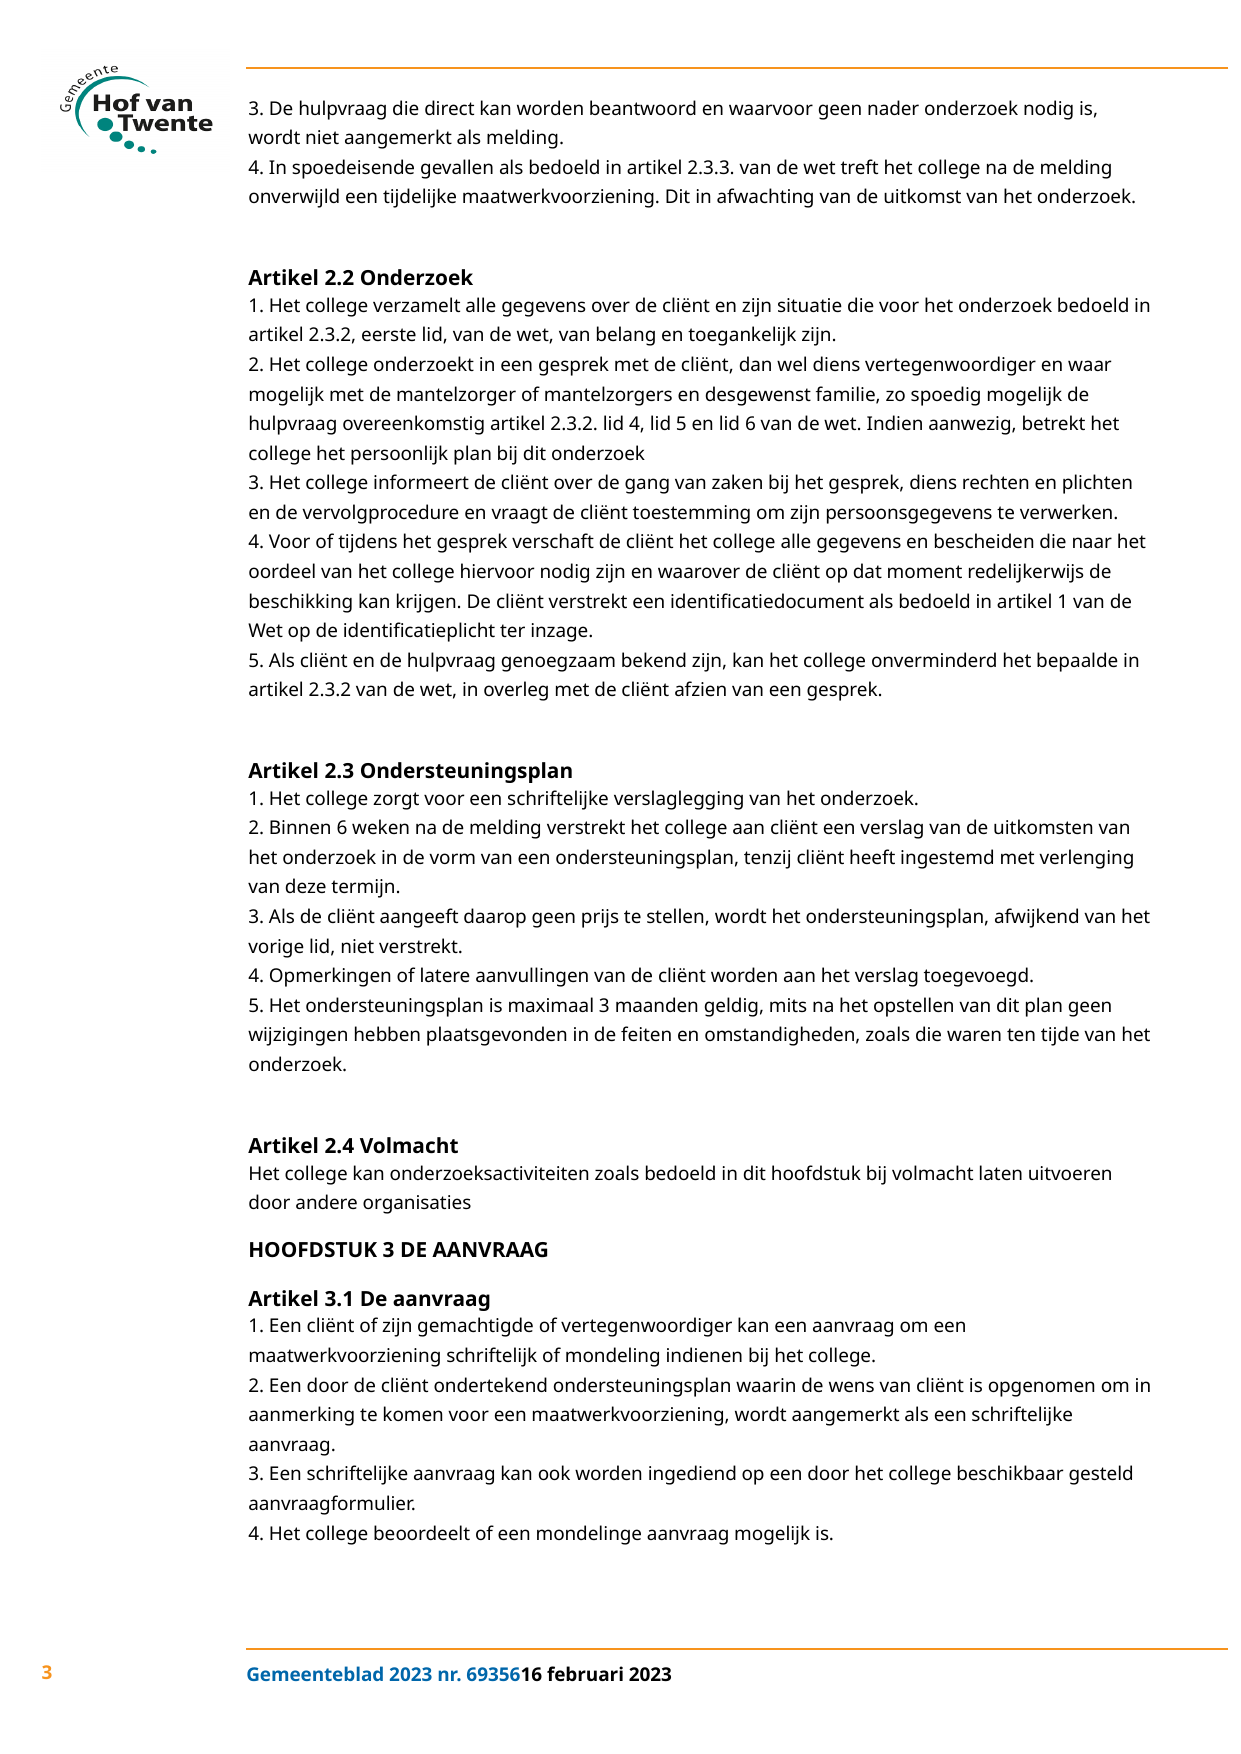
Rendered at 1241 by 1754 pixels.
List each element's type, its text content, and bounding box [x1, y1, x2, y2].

text 1. Een cliënt of zijn gemachtigde of vertegenwoordiger kan een aanvraag om een maatwerkvoorziening schriftelijk of mondeling indienen bij het college. [248, 1313, 1152, 1368]
text 1. Het college zorgt voor een schriftelijke verslaglegging van het onderzoek. [248, 785, 1152, 811]
picture [41, 47, 231, 172]
text 4. Het college beoordeelt of een mondelinge aanvraag mogelijk is. [248, 1520, 1152, 1545]
text 5. Het ondersteuningsplan is maximaal 3 maanden geldig, mits na het opstellen van dit plan geen wijzigingen hebben plaatsgevonden in de feiten en omstandigheden, zoals die waren ten tijde van het onderzoek. [248, 992, 1152, 1077]
text Het college kan onderzoeksactiviteiten zoals bedoeld in dit hoofdstuk bij volmacht laten uitvoeren door andere organisaties [248, 1160, 1152, 1215]
text 2. Een door de cliënt ondertekend ondersteuningsplan waarin de wens van cliënt is opgenomen om in aanmerking te komen voor een maatwerkvoorziening, wordt aangemerkt als een schriftelijke aanvraag. [248, 1372, 1152, 1457]
text 4. Voor of tijdens het gesprek verschaft de cliënt het college alle gegevens en bescheiden die naar het oordeel van het college hiervoor nodig zijn en waarover de cliënt op dat moment redelijkerwijs de beschikking kan krijgen. De cliënt verstrekt een identificatiedocument als bedoeld in artikel 1 van de Wet op de identificatieplicht ter inzage. [248, 529, 1152, 643]
text Artikel 3.1 De aanvraag [248, 1284, 1152, 1313]
text Artikel 2.4 Volmacht [248, 1131, 1152, 1160]
text 1. Het college verzamelt alle gegevens over de cliënt en zijn situatie die voor het onderzoek bedoeld in artikel 2.3.2, eerste lid, van de wet, van belang en toegankelijk zijn. [248, 292, 1152, 347]
text 5. Als cliënt en de hulpvraag genoegzaam bekend zijn, kan het college onverminderd het bepaalde in artikel 2.3.2 van de wet, in overleg met de cliënt afzien van een gesprek. [248, 647, 1152, 702]
text 4. In spoedeisende gevallen als bedoeld in artikel 2.3.3. van de wet treft het college na de melding onverwijld een tijdelijke maatwerkvoorziening. Dit in afwachting van de uitkomst van het onderzoek. [248, 154, 1152, 209]
text 4. Opmerkingen of latere aanvullingen van de cliënt worden aan het verslag toegevoegd. [248, 962, 1152, 988]
text 2. Het college onderzoekt in een gesprek met de cliënt, dan wel diens vertegenwoordiger en waar mogelijk met de mantelzorger of mantelzorgers en desgewenst familie, zo spoedig mogelijk de hulpvraag overeenkomstig artikel 2.3.2. lid 4, lid 5 en lid 6 van de wet. Indien aanwezig, betrekt het college het persoonlijk plan bij dit onderzoek [248, 351, 1152, 466]
text 3. Het college informeert de cliënt over de gang van zaken bij het gesprek, diens rechten en plichten en de vervolgprocedure en vraagt de cliënt toestemming om zijn persoonsgegevens te verwerken. [248, 469, 1152, 525]
text 3. Een schriftelijke aanvraag kan ook worden ingediend op een door het college beschikbaar gesteld aanvraagformulier. [248, 1461, 1152, 1516]
text HOOFDSTUK 3 DE AANVRAAG [248, 1235, 1152, 1263]
text Artikel 2.3 Ondersteuningsplan [248, 757, 1152, 785]
text 2. Binnen 6 weken na de melding verstrekt het college aan cliënt een verslag van de uitkomsten van het onderzoek in de vorm van een ondersteuningsplan, tenzij cliënt heeft ingestemd met verlenging van deze termijn. [248, 814, 1152, 899]
text 3. Als de cliënt aangeeft daarop geen prijs te stellen, wordt het ondersteuningsplan, afwijkend van het vorige lid, niet verstrekt. [248, 903, 1152, 959]
text Artikel 2.2 Onderzoek [248, 263, 1152, 292]
text 3. De hulpvraag die direct kan worden beantwoord en waarvoor geen nader onderzoek nodig is, wordt niet aangemerkt als melding. [248, 95, 1152, 150]
